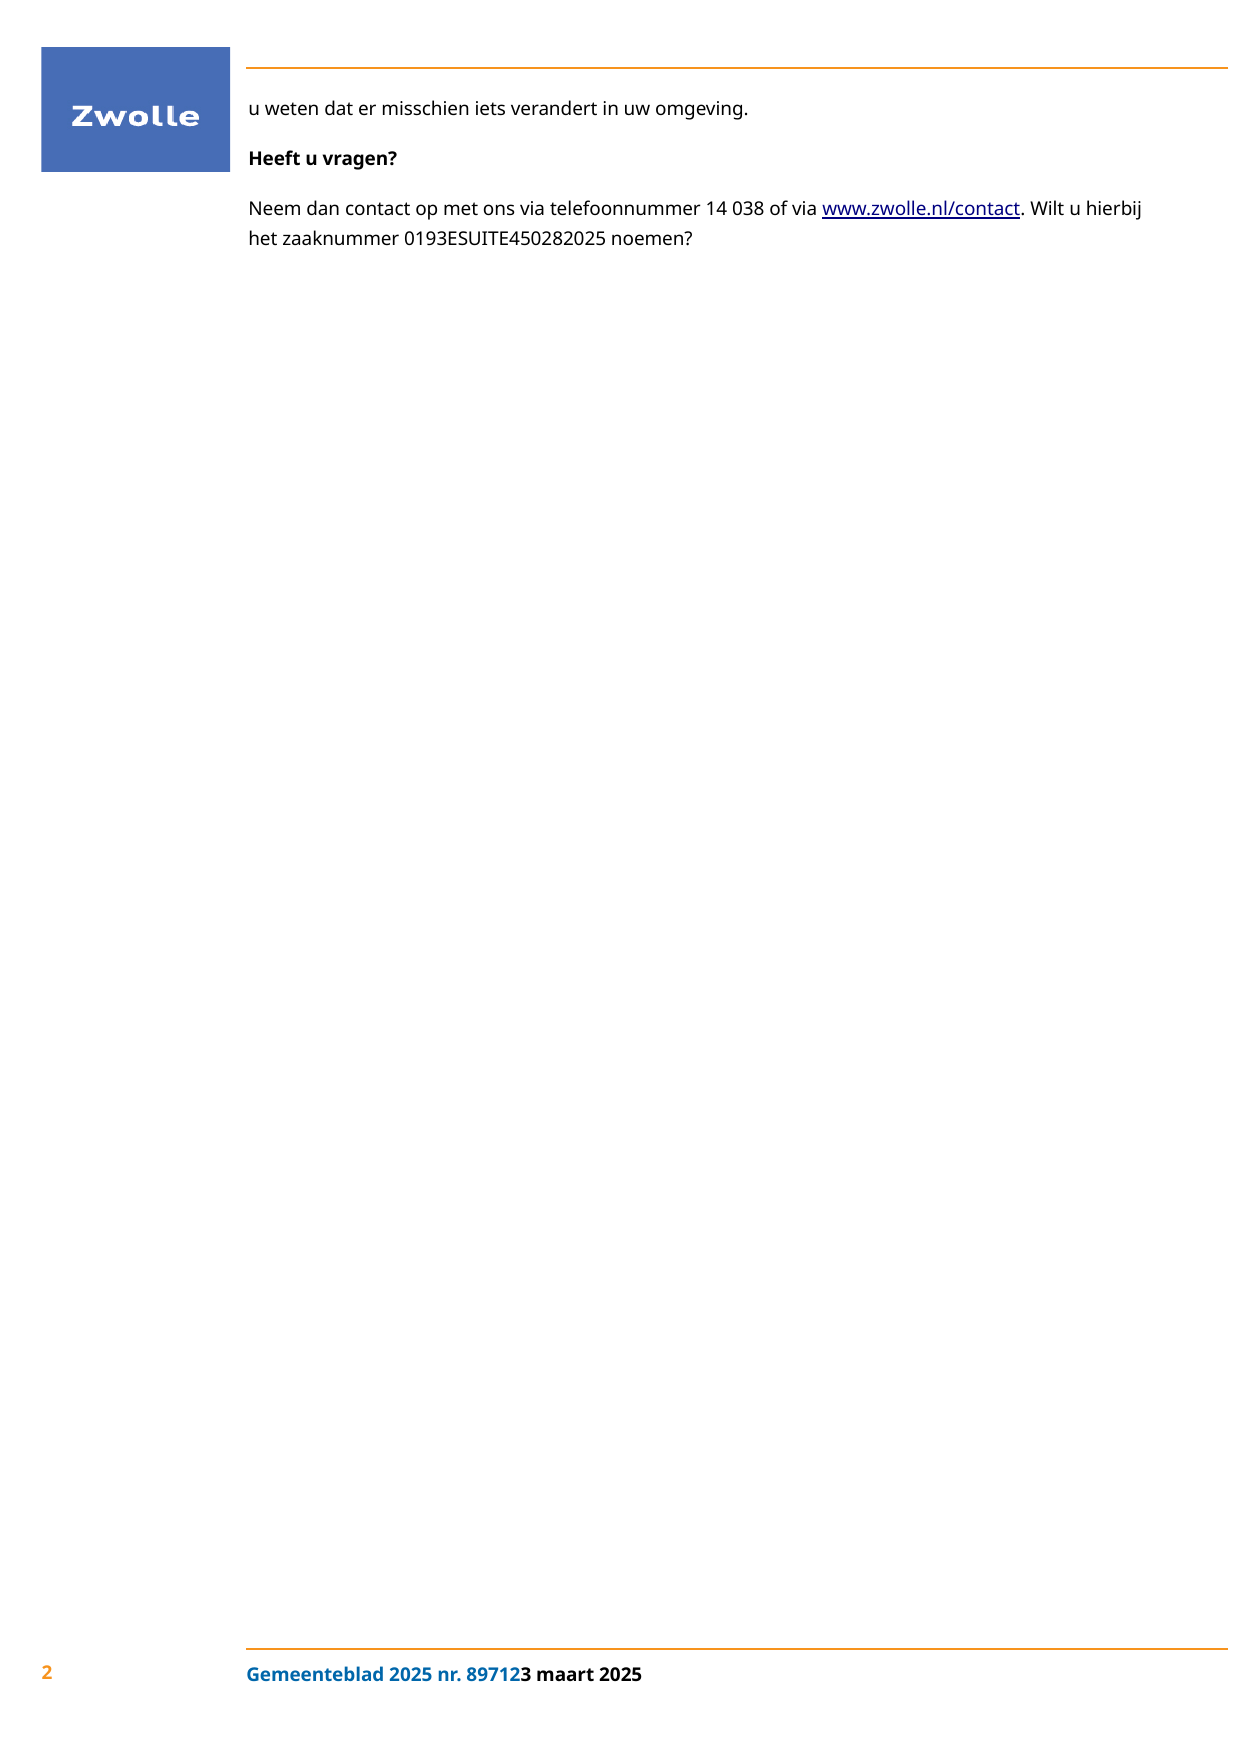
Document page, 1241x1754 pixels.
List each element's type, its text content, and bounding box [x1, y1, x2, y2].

picture [41, 47, 231, 172]
text Neem dan contact op met ons via telefoonnummer 14 038 of via www.zwolle.nl/contact. Wilt u hierbij het zaaknummer 0193ESUITE450282025 noemen? [248, 196, 1152, 251]
text Heeft u vragen? [248, 145, 1152, 171]
text u weten dat er misschien iets verandert in uw omgeving. [248, 95, 1152, 121]
